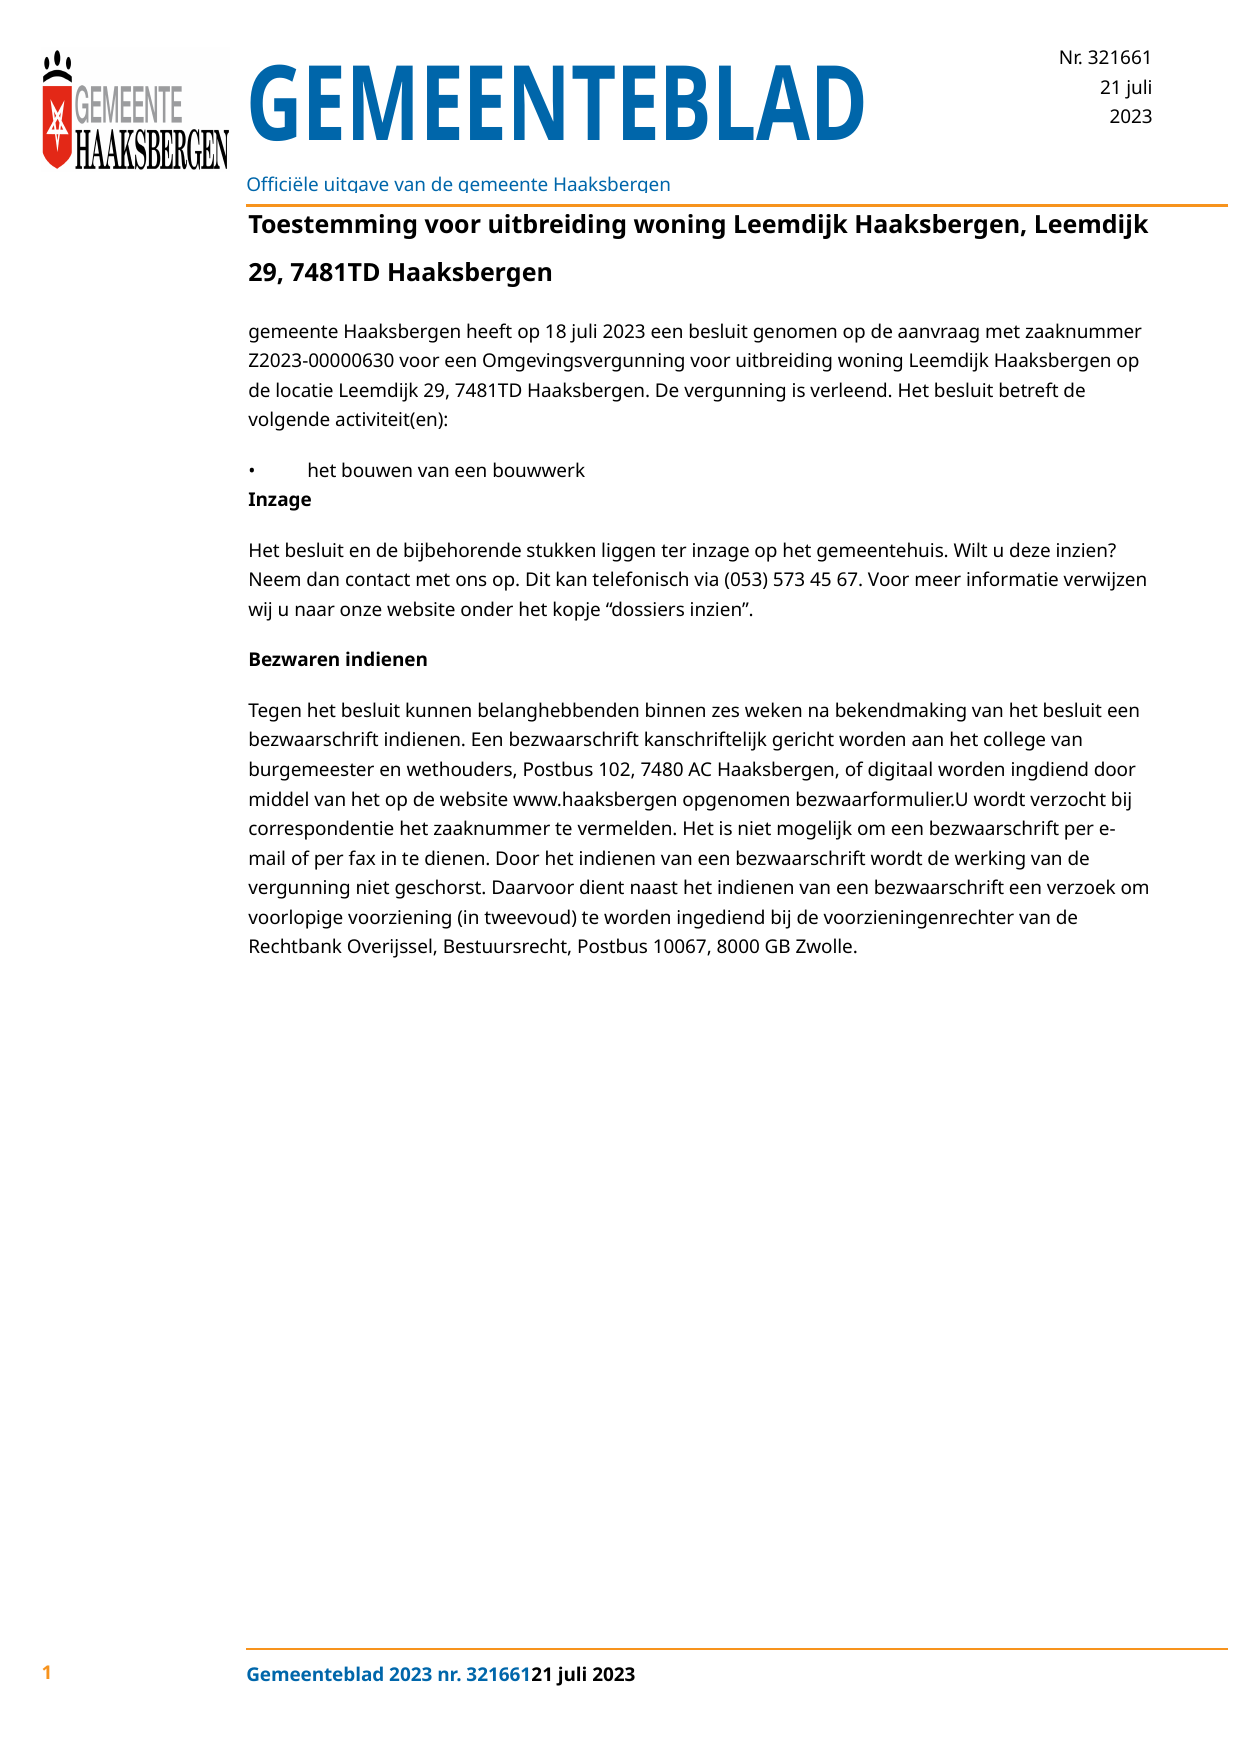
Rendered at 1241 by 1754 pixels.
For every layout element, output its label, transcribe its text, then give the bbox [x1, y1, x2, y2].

text gemeente Haaksbergen heeft op 18 juli 2023 een besluit genomen op de aanvraag met zaaknummer Z2023-00000630 voor een Omgevingsvergunning voor uitbreiding woning Leemdijk Haaksbergen op de locatie Leemdijk 29, 7481TD Haaksbergen. De vergunning is verleend. Het besluit betreft de volgende activiteit(en): [248, 318, 1152, 432]
text Inzage [248, 487, 1152, 512]
text Toestemming voor uitbreiding woning Leemdijk Haaksbergen, Leemdijk 29, 7481TD Haaksbergen [248, 207, 1152, 288]
list het bouwen van een bouwwerk [248, 457, 1152, 483]
text Het besluit en de bijbehorende stukken liggen ter inzage op het gemeentehuis. Wilt u deze inzien? Neem dan contact met ons op. Dit kan telefonisch via (053) 573 45 67. Voor meer informatie verwijzen wij u naar onze website onder het kopje “dossiers inzien”. [248, 537, 1152, 622]
text Tegen het besluit kunnen belanghebbenden binnen zes weken na bekendmaking van het besluit een bezwaarschrift indienen. Een bezwaarschrift kanschriftelijk gericht worden aan het college van burgemeester en wethouders, Postbus 102, 7480 AC Haaksbergen, of digitaal worden ingdiend door middel van het op de website www.haaksbergen opgenomen bezwaarformulier.U wordt verzocht bij correspondentie het zaaknummer te vermelden. Het is niet mogelijk om een bezwaarschrift per e-mail of per fax in te dienen. Door het indienen van een bezwaarschrift wordt de werking van de vergunning niet geschorst. Daarvoor dient naast het indienen van een bezwaarschrift een verzoek om voorlopige voorziening (in tweevoud) te worden ingediend bij de voorzieningenrechter van de Rechtbank Overijssel, Bestuursrecht, Postbus 10067, 8000 GB Zwolle. [248, 697, 1152, 959]
text Bezwaren indienen [248, 647, 1152, 672]
picture [41, 47, 231, 172]
